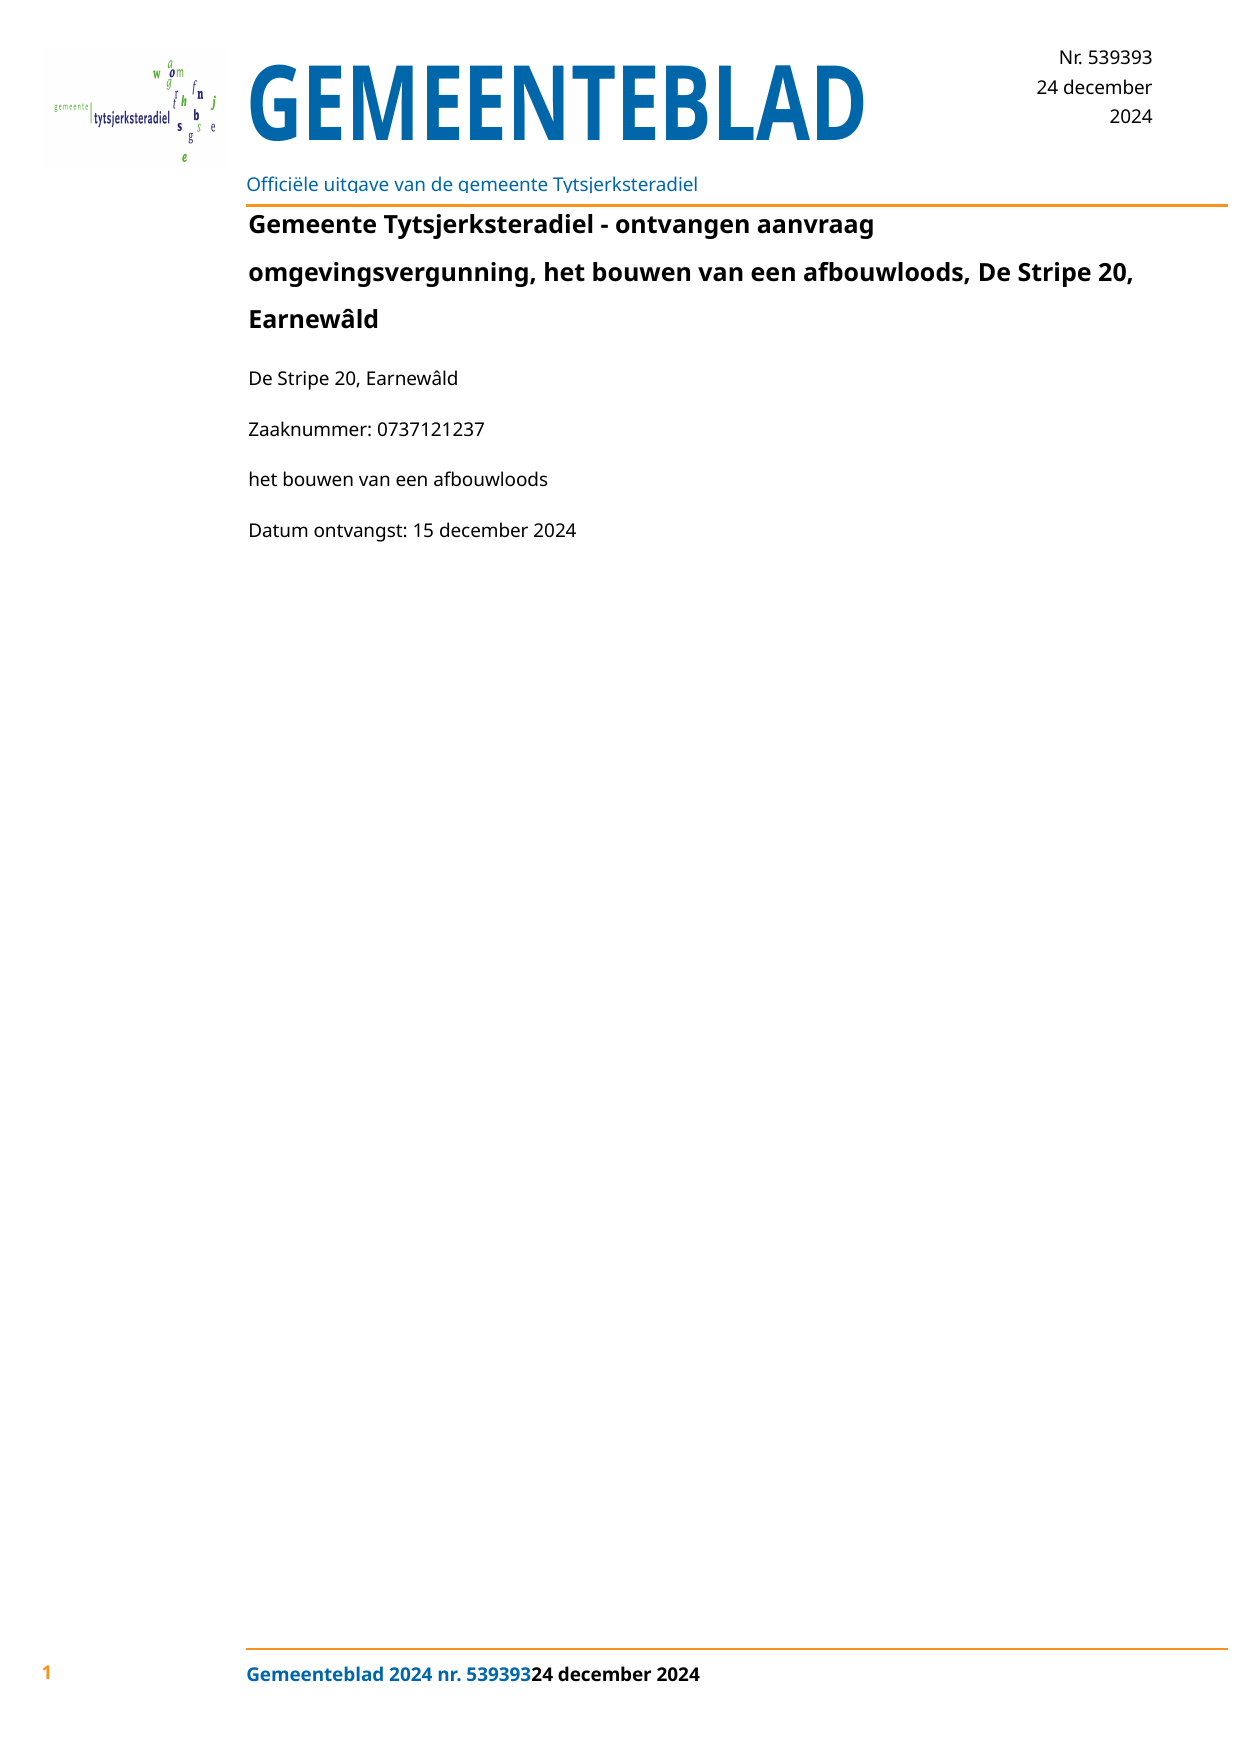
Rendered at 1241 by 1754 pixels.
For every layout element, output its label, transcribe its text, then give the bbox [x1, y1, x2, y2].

text Gemeente Tytsjerksteradiel - ontvangen aanvraag omgevingsvergunning, het bouwen van een afbouwloods, De Stripe 20, Earnewâld [248, 207, 1152, 336]
text Datum ontvangst: 15 december 2024 [248, 517, 1152, 542]
text De Stripe 20, Earnewâld [248, 366, 1152, 391]
text Zaaknummer: 0737121237 [248, 416, 1152, 442]
picture [41, 47, 231, 172]
text het bouwen van een afbouwloods [248, 466, 1152, 492]
